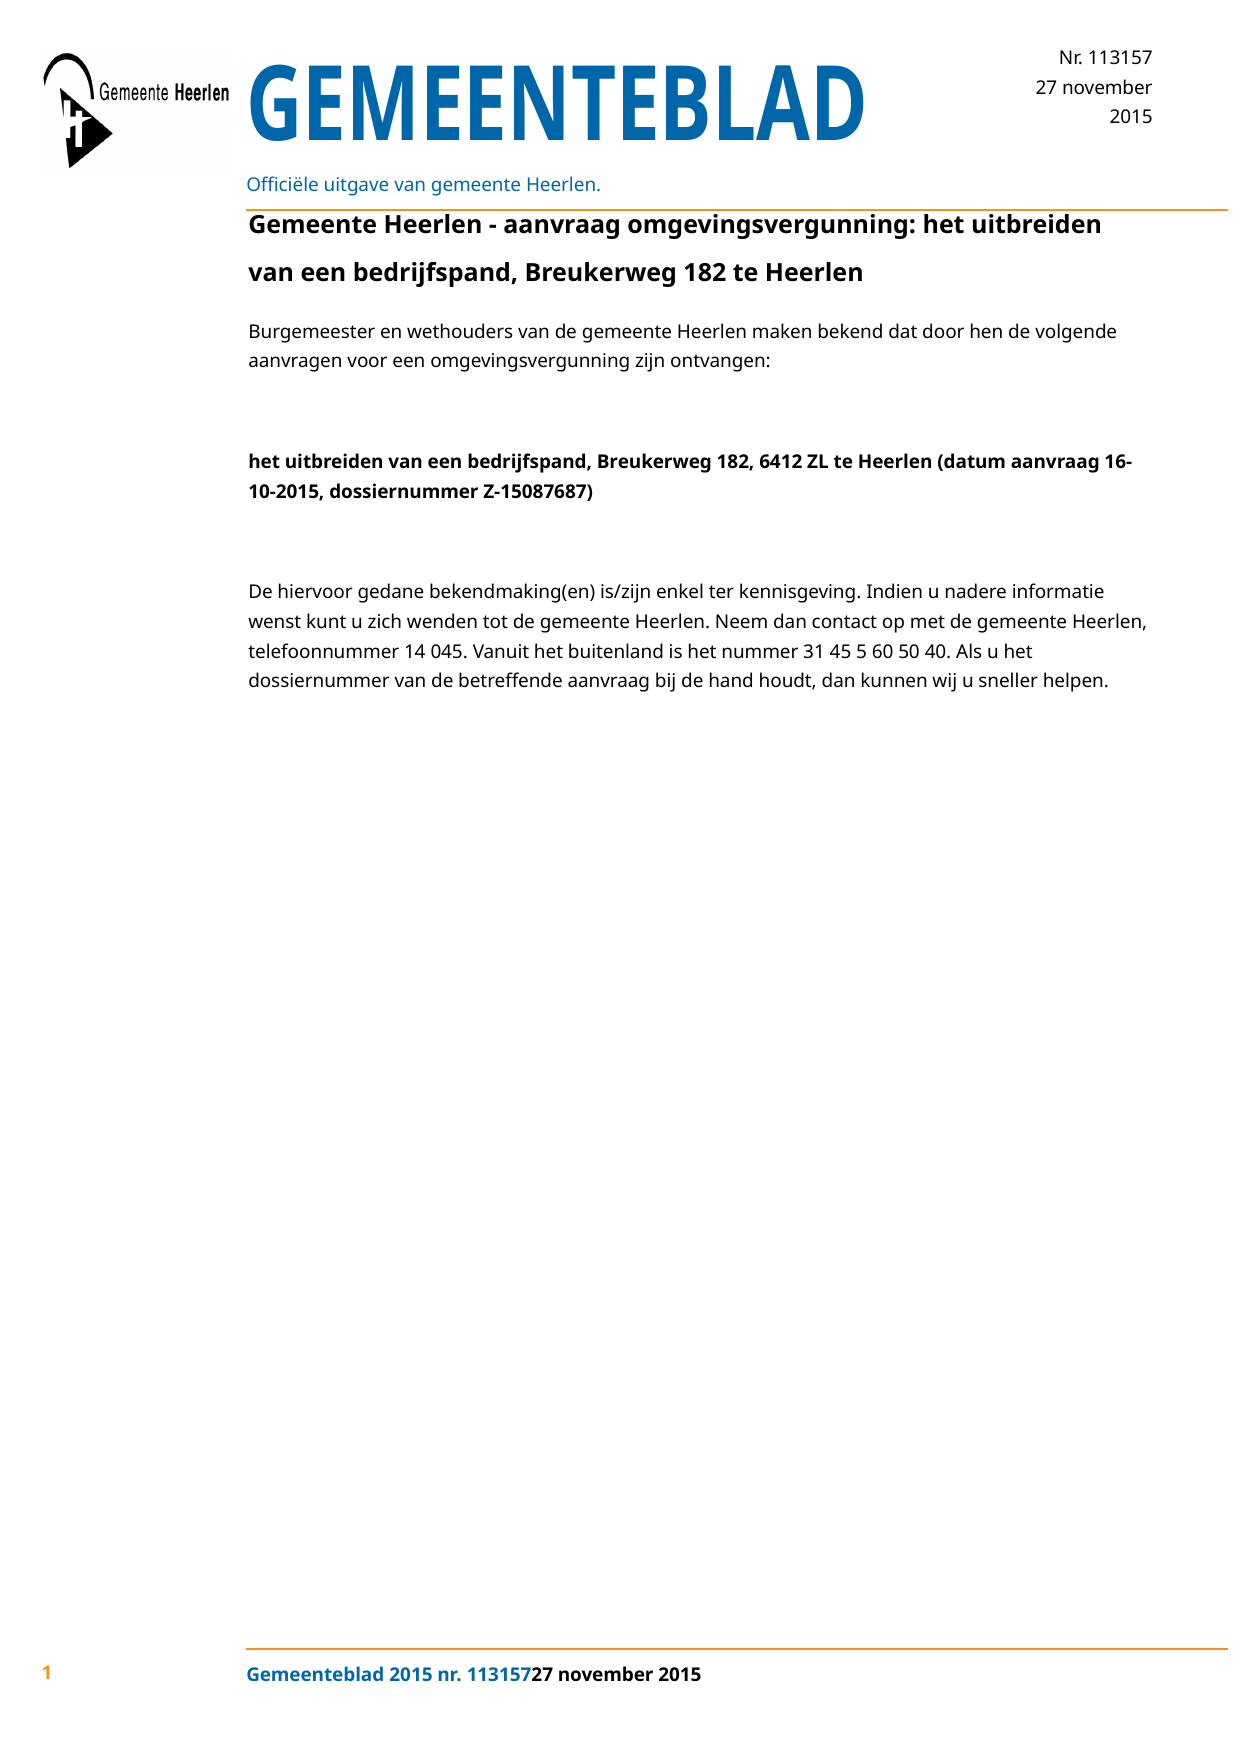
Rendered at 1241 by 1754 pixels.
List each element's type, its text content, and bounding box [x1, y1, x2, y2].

picture [41, 47, 231, 172]
text De hiervoor gedane bekendmaking(en) is/zijn enkel ter kennisgeving. Indien u nadere informatie wenst kunt u zich wenden tot de gemeente Heerlen. Neem dan contact op met de gemeente Heerlen, telefoonnummer 14 045. Vanuit het buitenland is het nummer 31 45 5 60 50 40. Als u het dossiernummer van de betreffende aanvraag bij de hand houdt, dan kunnen wij u sneller helpen. [248, 579, 1152, 693]
text Gemeente Heerlen - aanvraag omgevingsvergunning: het uitbreiden van een bedrijfspand, Breukerweg 182 te Heerlen [248, 211, 1152, 288]
text het uitbreiden van een bedrijfspand, Breukerweg 182, 6412 ZL te Heerlen (datum aanvraag 16-10-2015, dossiernummer Z-15087687) [248, 448, 1152, 504]
text Burgemeester en wethouders van de gemeente Heerlen maken bekend dat door hen de volgende aanvragen voor een omgevingsvergunning zijn ontvangen: [248, 318, 1152, 373]
